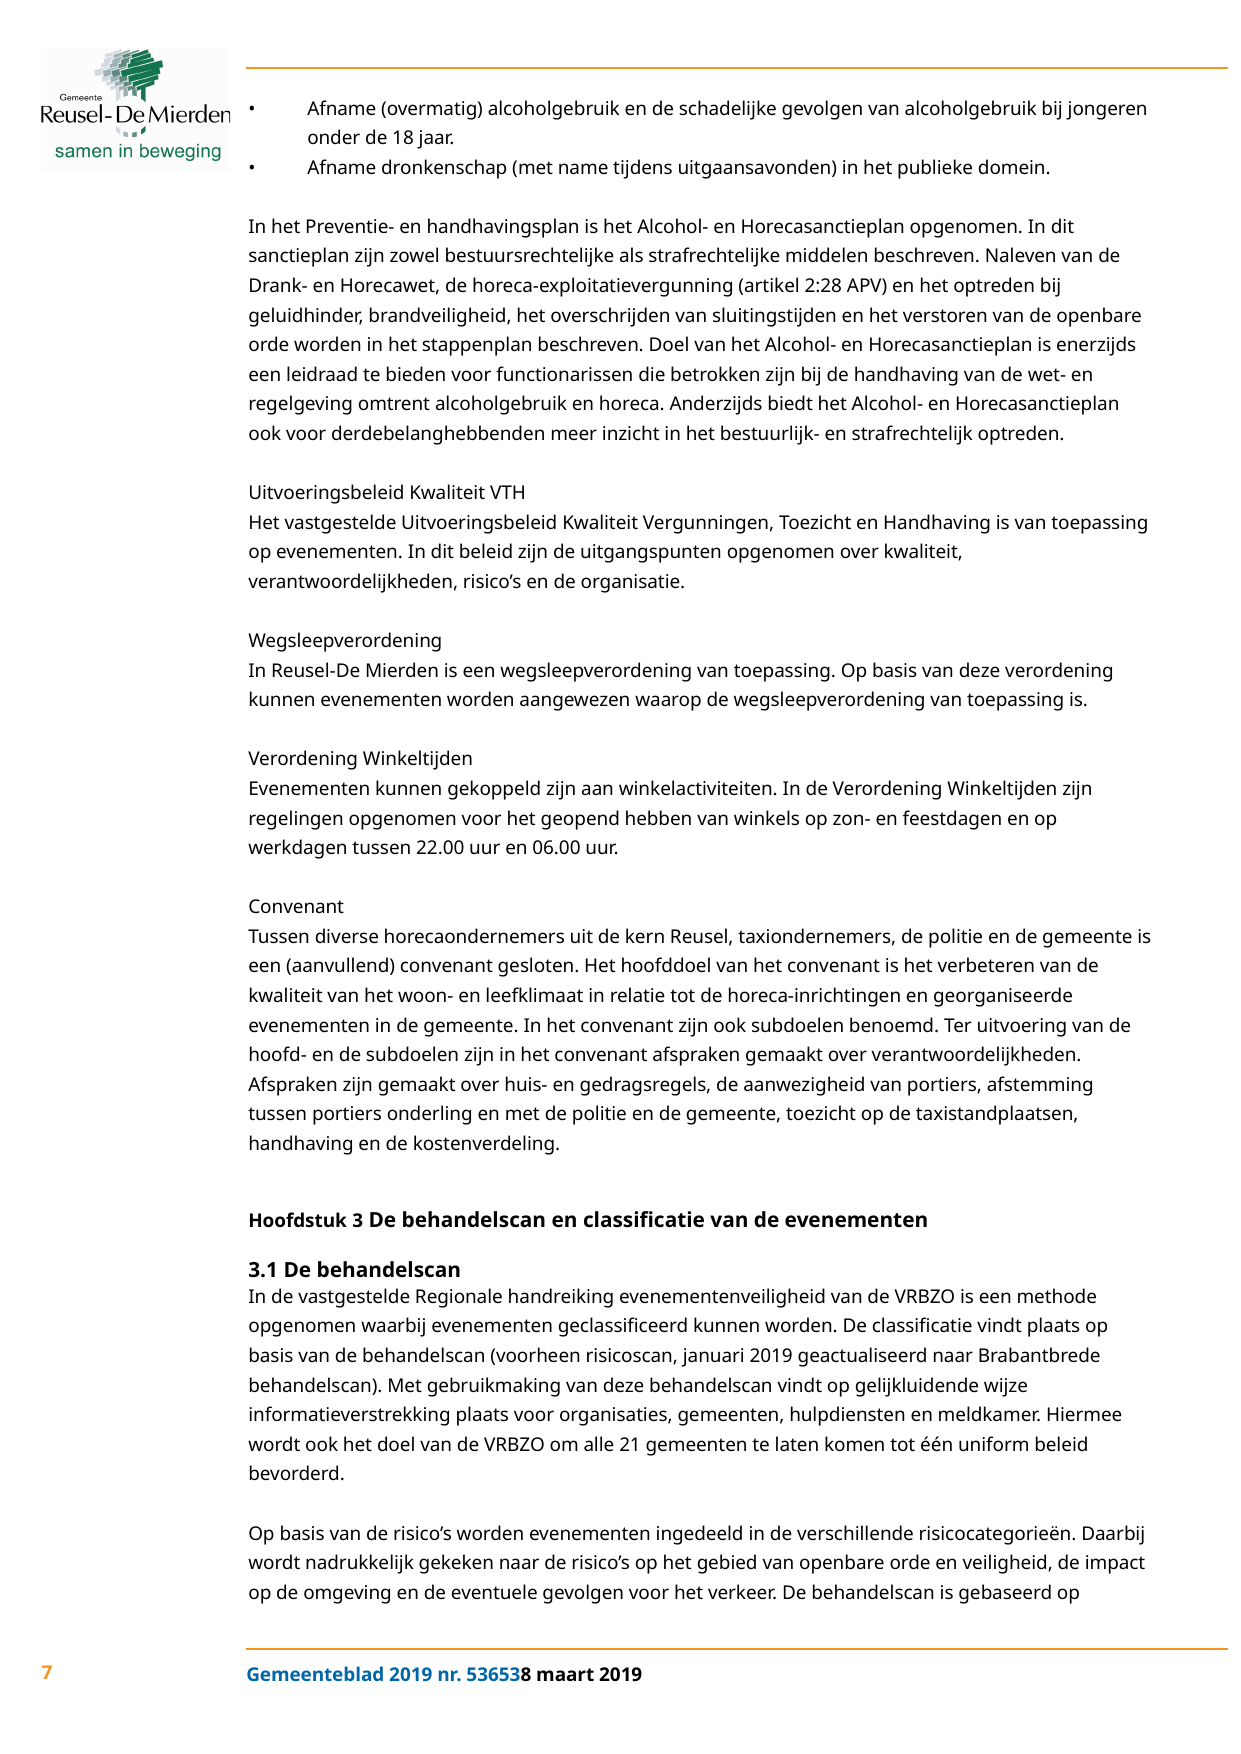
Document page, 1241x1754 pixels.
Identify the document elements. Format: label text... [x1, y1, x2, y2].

text In de vastgestelde Regionale handreiking evenementenveiligheid van de VRBZO is een methode opgenomen waarbij evenementen geclassificeerd kunnen worden. De classificatie vindt plaats op basis van de behandelscan (voorheen risicoscan, januari 2019 geactualiseerd naar Brabantbrede behandelscan). Met gebruikmaking van deze behandelscan vindt op gelijkluidende wijze informatieverstrekking plaats voor organisaties, gemeenten, hulpdiensten en meldkamer. Hiermee wordt ook het doel van de VRBZO om alle 21 gemeenten te laten komen tot één uniform beleid bevorderd. [248, 1283, 1152, 1486]
text Uitvoeringsbeleid Kwaliteit VTH [248, 479, 1152, 505]
list Afname dronkenschap (met name tijdens uitgaansavonden) in het publieke domein. [248, 154, 1152, 180]
text Convenant [248, 893, 1152, 919]
text Hoofdstuk 3 De behandelscan en classificatie van de evenementen [248, 1205, 1152, 1234]
text Tussen diverse horecaondernemers uit de kern Reusel, taxiondernemers, de politie en de gemeente is een (aanvullend) convenant gesloten. Het hoofddoel van het convenant is het verbeteren van de kwaliteit van het woon- en leefklimaat in relatie tot de horeca-inrichtingen en georganiseerde evenementen in de gemeente. In het convenant zijn ook subdoelen benoemd. Ter uitvoering van de hoofd- en de subdoelen zijn in het convenant afspraken gemaakt over verantwoordelijkheden. Afspraken zijn gemaakt over huis- en gedragsregels, de aanwezigheid van portiers, afstemming tussen portiers onderling en met de politie en de gemeente, toezicht op de taxistandplaatsen, handhaving en de kostenverdeling. [248, 923, 1152, 1156]
text In Reusel-De Mierden is een wegsleepverordening van toepassing. Op basis van deze verordening kunnen evenementen worden aangewezen waarop de wegsleepverordening van toepassing is. [248, 657, 1152, 712]
list Afname (overmatig) alcoholgebruik en de schadelijke gevolgen van alcoholgebruik bij jongeren onder de 18 jaar. [248, 95, 1152, 150]
text Op basis van de risico’s worden evenementen ingedeeld in de verschillende risicocategorieën. Daarbij wordt nadrukkelijk gekeken naar de risico’s op het gebied van openbare orde en veiligheid, de impact op de omgeving en de eventuele gevolgen voor het verkeer. De behandelscan is gebaseerd op [248, 1520, 1152, 1605]
text Evenementen kunnen gekoppeld zijn aan winkelactiviteiten. In de Verordening Winkeltijden zijn regelingen opgenomen voor het geopend hebben van winkels op zon- en feestdagen en op werkdagen tussen 22.00 uur en 06.00 uur. [248, 775, 1152, 860]
text Wegsleepverordening [248, 627, 1152, 653]
text Verordening Winkeltijden [248, 746, 1152, 771]
picture [41, 47, 231, 172]
text In het Preventie- en handhavingsplan is het Alcohol- en Horecasanctieplan opgenomen. In dit sanctieplan zijn zowel bestuursrechtelijke als strafrechtelijke middelen beschreven. Naleven van de Drank- en Horecawet, de horeca-exploitatievergunning (artikel 2:28 APV) en het optreden bij geluidhinder, brandveiligheid, het overschrijden van sluitingstijden en het verstoren van de openbare orde worden in het stappenplan beschreven. Doel van het Alcohol- en Horecasanctieplan is enerzijds een leidraad te bieden voor functionarissen die betrokken zijn bij de handhaving van de wet- en regelgeving omtrent alcoholgebruik en horeca. Anderzijds biedt het Alcohol- en Horecasanctieplan ook voor derdebelanghebbenden meer inzicht in het bestuurlijk- en strafrechtelijk optreden. [248, 213, 1152, 446]
text Het vastgestelde Uitvoeringsbeleid Kwaliteit Vergunningen, Toezicht en Handhaving is van toepassing op evenementen. In dit beleid zijn de uitgangspunten opgenomen over kwaliteit, verantwoordelijkheden, risico’s en de organisatie. [248, 509, 1152, 594]
text 3.1 De behandelscan [248, 1255, 1152, 1283]
